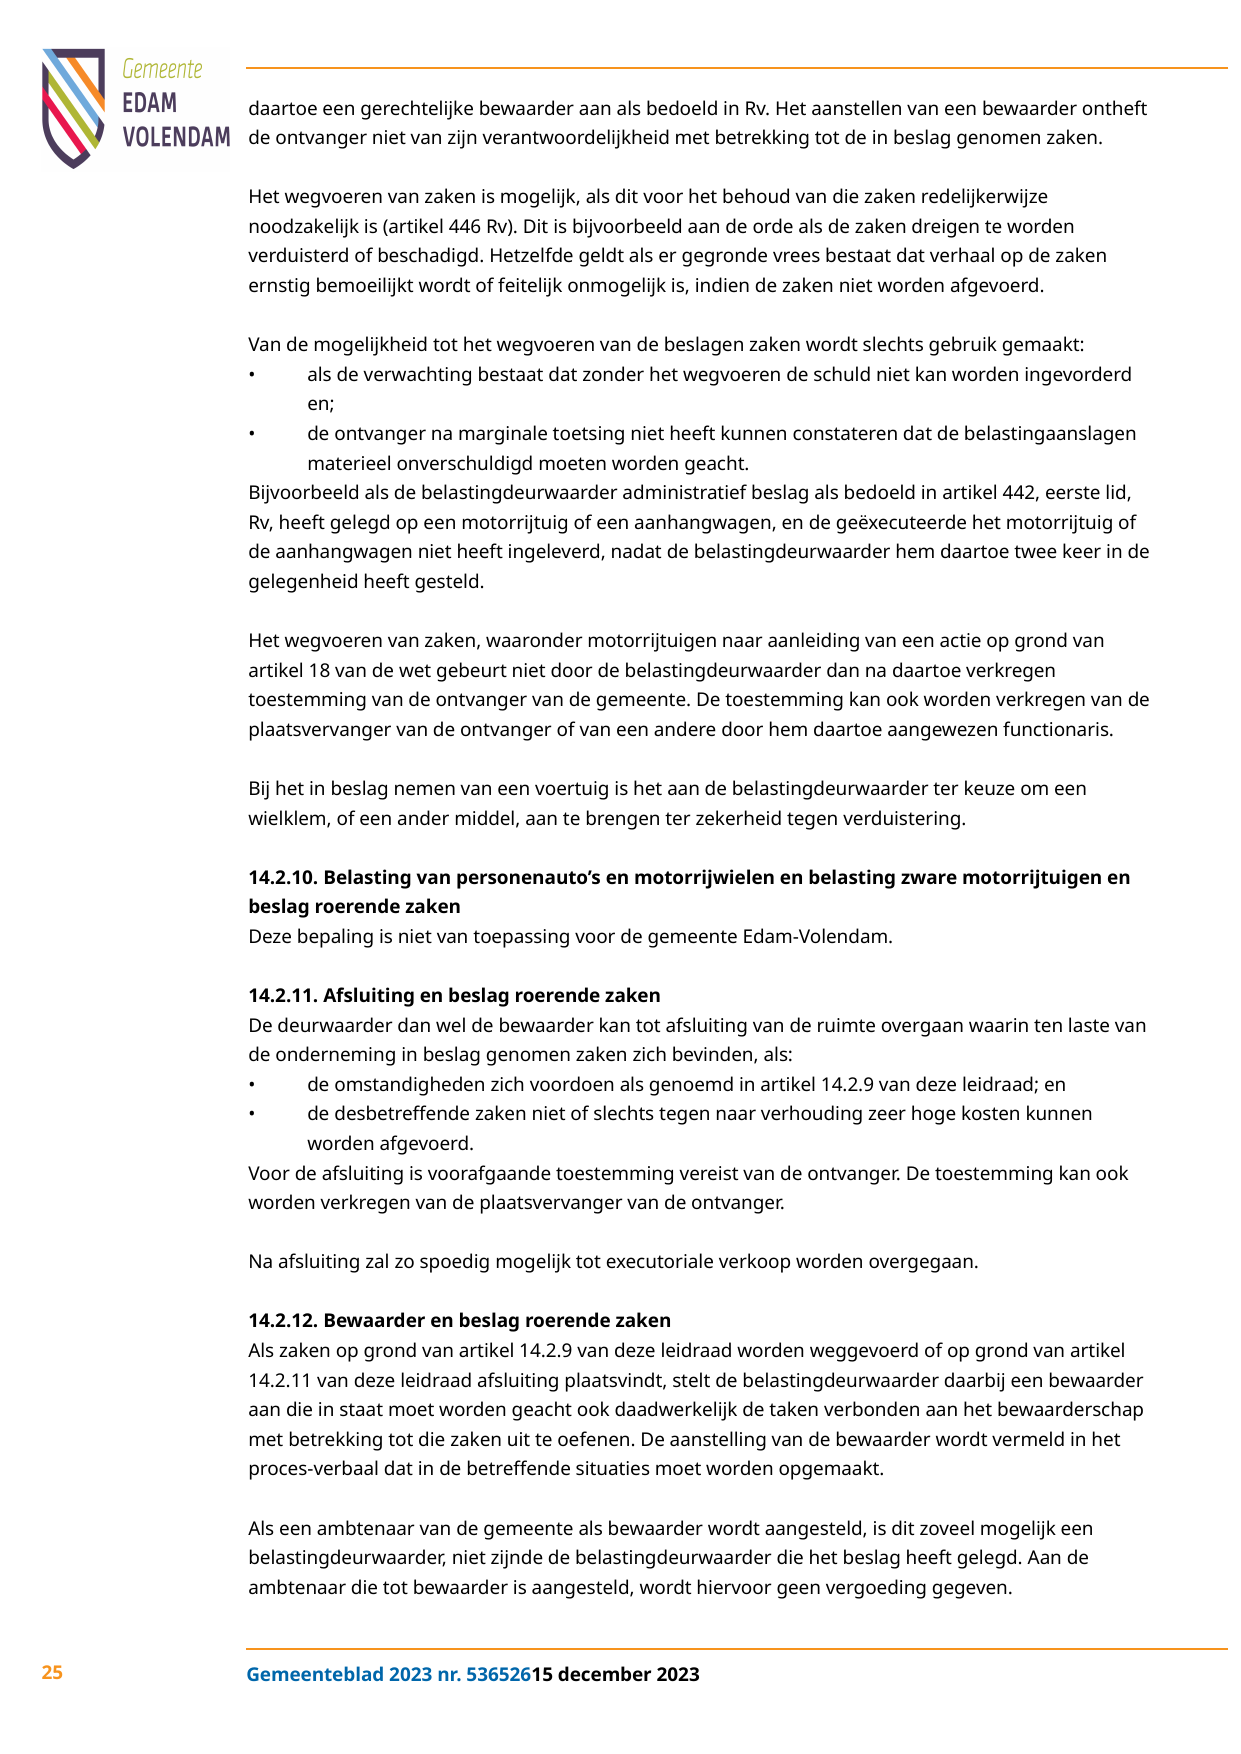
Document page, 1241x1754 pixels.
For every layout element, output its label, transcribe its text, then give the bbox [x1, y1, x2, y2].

text Deze bepaling is niet van toepassing voor de gemeente Edam-Volendam. [248, 923, 1152, 949]
text 14.2.11. Afsluiting en beslag roerende zaken [248, 982, 1152, 1008]
text Het wegvoeren van zaken is mogelijk, als dit voor het behoud van die zaken redelijkerwijze noodzakelijk is (artikel 446 Rv). Dit is bijvoorbeeld aan de orde als de zaken dreigen te worden verduisterd of beschadigd. Hetzelfde geldt als er gegronde vrees bestaat dat verhaal op de zaken ernstig bemoeilijkt wordt of feitelijk onmogelijk is, indien de zaken niet worden afgevoerd. [248, 183, 1152, 298]
list de ontvanger na marginale toetsing niet heeft kunnen constateren dat de belastingaanslagen materieel onverschuldigd moeten worden geacht. [248, 420, 1152, 476]
text Bijvoorbeeld als de belastingdeurwaarder administratief beslag als bedoeld in artikel 442, eerste lid, Rv, heeft gelegd op een motorrijtuig of een aanhangwagen, en de geëxecuteerde het motorrijtuig of de aanhangwagen niet heeft ingeleverd, nadat de belastingdeurwaarder hem daartoe twee keer in de gelegenheid heeft gesteld. [248, 479, 1152, 594]
text Voor de afsluiting is voorafgaande toestemming vereist van de ontvanger. De toestemming kan ook worden verkregen van de plaatsvervanger van de ontvanger. [248, 1160, 1152, 1215]
text Als een ambtenaar van de gemeente als bewaarder wordt aangesteld, is dit zoveel mogelijk een belastingdeurwaarder, niet zijnde de belastingdeurwaarder die het beslag heeft gelegd. Aan de ambtenaar die tot bewaarder is aangesteld, wordt hiervoor geen vergoeding gegeven. [248, 1515, 1152, 1600]
text 14.2.10. Belasting van personenauto’s en motorrijwielen en belasting zware motorrijtuigen en beslag roerende zaken [248, 864, 1152, 919]
text Het wegvoeren van zaken, waaronder motorrijtuigen naar aanleiding van een actie op grond van artikel 18 van de wet gebeurt niet door de belastingdeurwaarder dan na daartoe verkregen toestemming van de ontvanger van de gemeente. De toestemming kan ook worden verkregen van de plaatsvervanger van de ontvanger of van een andere door hem daartoe aangewezen functionaris. [248, 627, 1152, 742]
text Bij het in beslag nemen van een voertuig is het aan de belastingdeurwaarder ter keuze om een wielklem, of een ander middel, aan te brengen ter zekerheid tegen verduistering. [248, 775, 1152, 831]
text De deurwaarder dan wel de bewaarder kan tot afsluiting van de ruimte overgaan waarin ten laste van de onderneming in beslag genomen zaken zich bevinden, als: [248, 1012, 1152, 1067]
list de omstandigheden zich voordoen als genoemd in artikel 14.2.9 van deze leidraad; en [248, 1071, 1152, 1097]
text daartoe een gerechtelijke bewaarder aan als bedoeld in Rv. Het aanstellen van een bewaarder ontheft de ontvanger niet van zijn verantwoordelijkheid met betrekking tot de in beslag genomen zaken. [248, 95, 1152, 150]
text Na afsluiting zal zo spoedig mogelijk tot executoriale verkoop worden overgegaan. [248, 1248, 1152, 1274]
text Als zaken op grond van artikel 14.2.9 van deze leidraad worden weggevoerd of op grond van artikel 14.2.11 van deze leidraad afsluiting plaatsvindt, stelt de belastingdeurwaarder daarbij een bewaarder aan die in staat moet worden geacht ook daadwerkelijk de taken verbonden aan het bewaarderschap met betrekking tot die zaken uit te oefenen. De aanstelling van de bewaarder wordt vermeld in het proces-verbaal dat in de betreffende situaties moet worden opgemaakt. [248, 1337, 1152, 1481]
text 14.2.12. Bewaarder en beslag roerende zaken [248, 1308, 1152, 1333]
list de desbetreffende zaken niet of slechts tegen naar verhouding zeer hoge kosten kunnen worden afgevoerd. [248, 1101, 1152, 1156]
picture [41, 47, 231, 172]
list en; [248, 391, 1152, 416]
text Van de mogelijkheid tot het wegvoeren van de beslagen zaken wordt slechts gebruik gemaakt: [248, 331, 1152, 357]
list als de verwachting bestaat dat zonder het wegvoeren de schuld niet kan worden ingevorderd [248, 361, 1152, 387]
